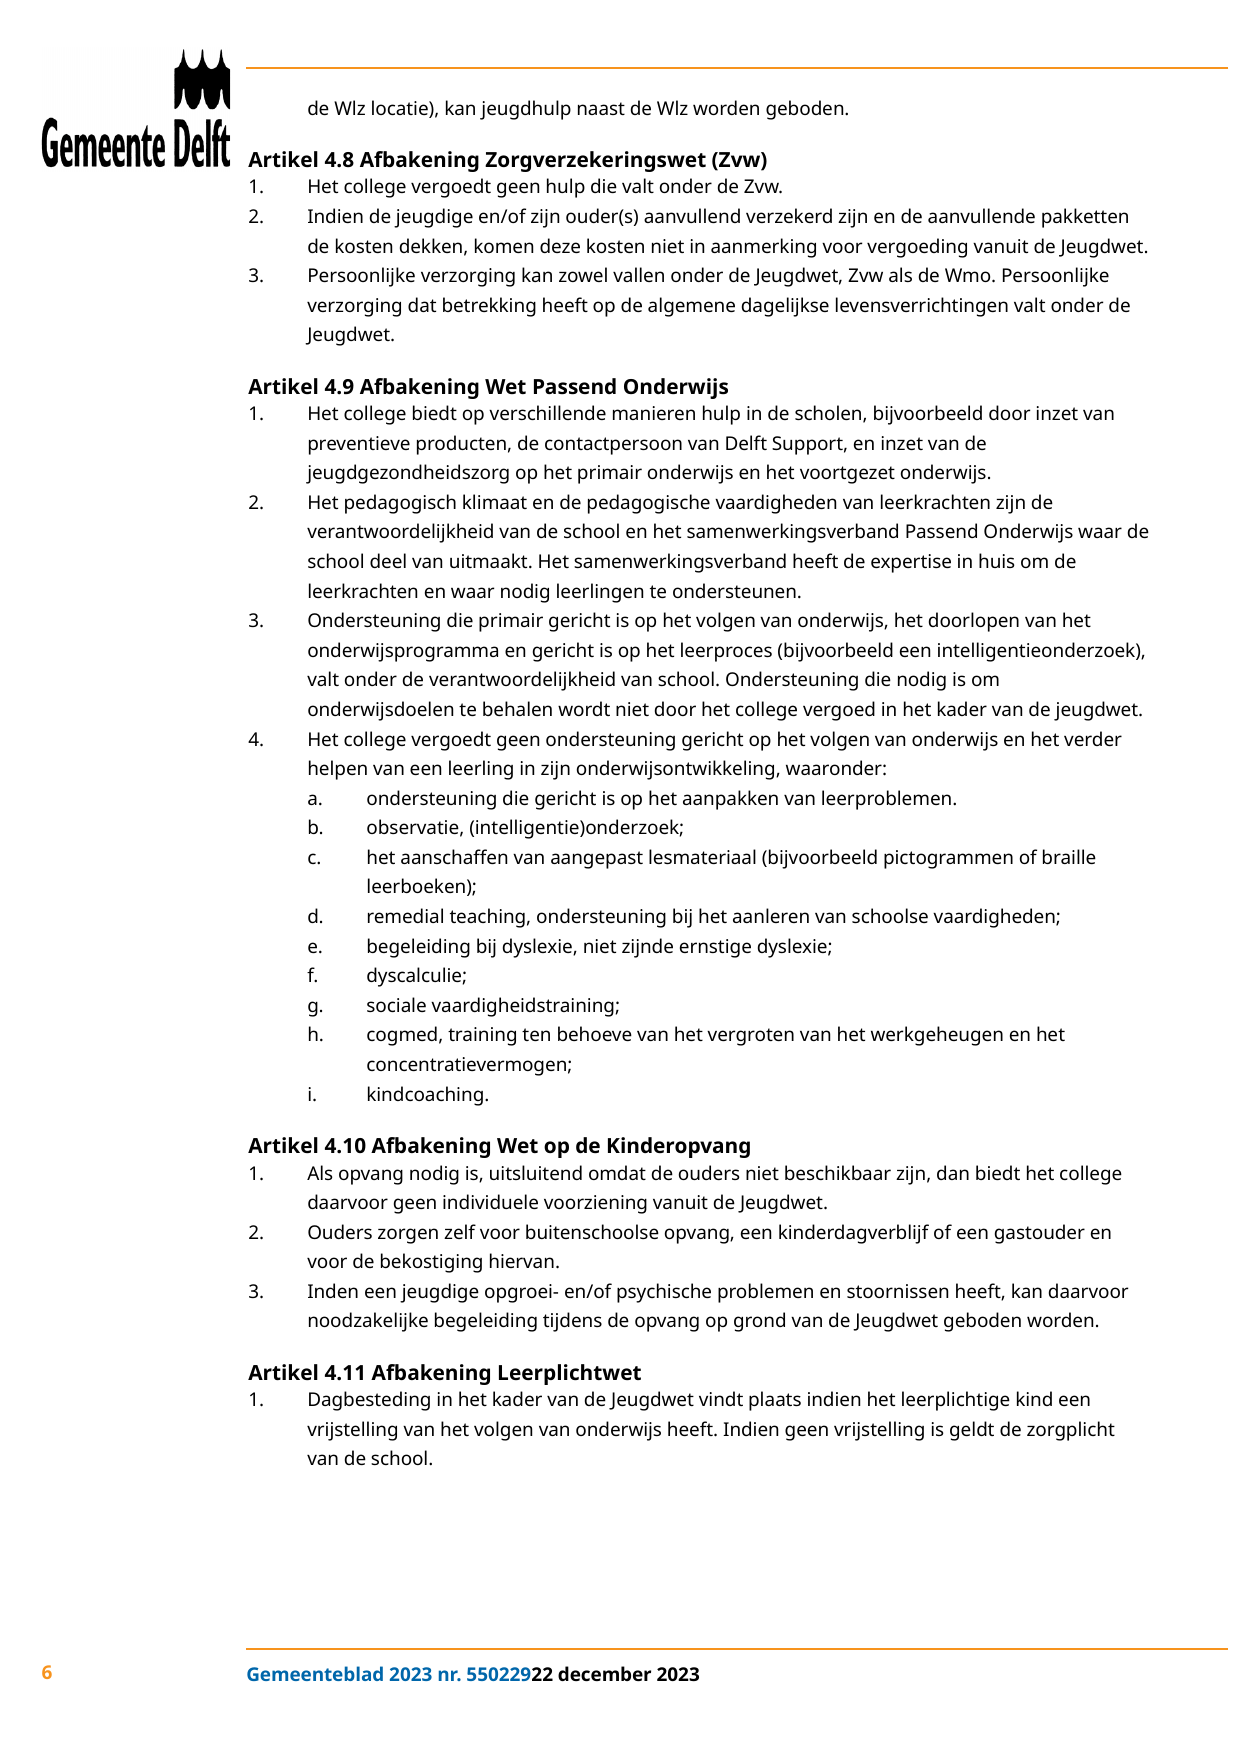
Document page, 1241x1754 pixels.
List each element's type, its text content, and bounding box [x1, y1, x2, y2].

list Het college vergoedt geen hulp die valt onder de Zvw. [248, 174, 1152, 199]
list Als opvang nodig is, uitsluitend omdat de ouders niet beschikbaar zijn, dan biedt het college daarvoor geen individuele voorziening vanuit de Jeugdwet. [248, 1160, 1152, 1215]
list Het pedagogisch klimaat en de pedagogische vaardigheden van leerkrachten zijn de verantwoordelijkheid van de school en het samenwerkingsverband Passend Onderwijs waar de school deel van uitmaakt. Het samenwerkingsverband heeft de expertise in huis om de leerkrachten en waar nodig leerlingen te ondersteunen. [248, 489, 1152, 604]
list observatie, (intelligentie)onderzoek; [307, 814, 1152, 840]
list Indien de jeugdige en/of zijn ouder(s) aanvullend verzekerd zijn en de aanvullende pakketten de kosten dekken, komen deze kosten niet in aanmerking voor vergoeding vanuit de Jeugdwet. [248, 203, 1152, 258]
list Het college biedt op verschillende manieren hulp in de scholen, bijvoorbeeld door inzet van preventieve producten, de contactpersoon van Delft Support, en inzet van de jeugdgezondheidszorg op het primair onderwijs en het voortgezet onderwijs. [248, 400, 1152, 485]
text Artikel 4.10 Afbakening Wet op de Kinderopvang [248, 1131, 1152, 1160]
list remedial teaching, ondersteuning bij het aanleren van schoolse vaardigheden; [307, 903, 1152, 929]
list Het college vergoedt geen ondersteuning gericht op het volgen van onderwijs en het verder helpen van een leerling in zijn onderwijsontwikkeling, waaronder: [248, 726, 1152, 781]
list ondersteuning die gericht is op het aanpakken van leerproblemen. [307, 785, 1152, 811]
list de Wlz locatie), kan jeugdhulp naast de Wlz worden geboden. [248, 95, 1152, 121]
list Ouders zorgen zelf voor buitenschoolse opvang, een kinderdagverblijf of een gastouder en voor de bekostiging hiervan. [248, 1219, 1152, 1274]
list het aanschaffen van aangepast lesmateriaal (bijvoorbeeld pictogrammen of braille leerboeken); [307, 844, 1152, 899]
list Inden een jeugdige opgroei- en/of psychische problemen en stoornissen heeft, kan daarvoor noodzakelijke begeleiding tijdens de opvang op grond van de Jeugdwet geboden worden. [248, 1278, 1152, 1333]
list sociale vaardigheidstraining; [307, 992, 1152, 1018]
text Artikel 4.9 Afbakening Wet Passend Onderwijs [248, 372, 1152, 400]
list dyscalculie; [307, 962, 1152, 988]
text Artikel 4.11 Afbakening Leerplichtwet [248, 1358, 1152, 1386]
list Dagbesteding in het kader van de Jeugdwet vindt plaats indien het leerplichtige kind een vrijstelling van het volgen van onderwijs heeft. Indien geen vrijstelling is geldt de zorgplicht van de school. [248, 1386, 1152, 1471]
list begeleiding bij dyslexie, niet zijnde ernstige dyslexie; [307, 933, 1152, 959]
text Artikel 4.8 Afbakening Zorgverzekeringswet (Zvw) [248, 145, 1152, 174]
list Ondersteuning die primair gericht is op het volgen van onderwijs, het doorlopen van het onderwijsprogramma en gericht is op het leerproces (bijvoorbeeld een intelligentieonderzoek), valt onder de verantwoordelijkheid van school. Ondersteuning die nodig is om onderwijsdoelen te behalen wordt niet door het college vergoed in het kader van de jeugdwet. [248, 607, 1152, 722]
picture [41, 47, 231, 172]
list Persoonlijke verzorging kan zowel vallen onder de Jeugdwet, Zvw als de Wmo. Persoonlijke verzorging dat betrekking heeft op de algemene dagelijkse levensverrichtingen valt onder de Jeugdwet. [248, 262, 1152, 347]
list cogmed, training ten behoeve van het vergroten van het werkgeheugen en het concentratievermogen; [307, 1022, 1152, 1077]
list kindcoaching. [307, 1081, 1152, 1107]
